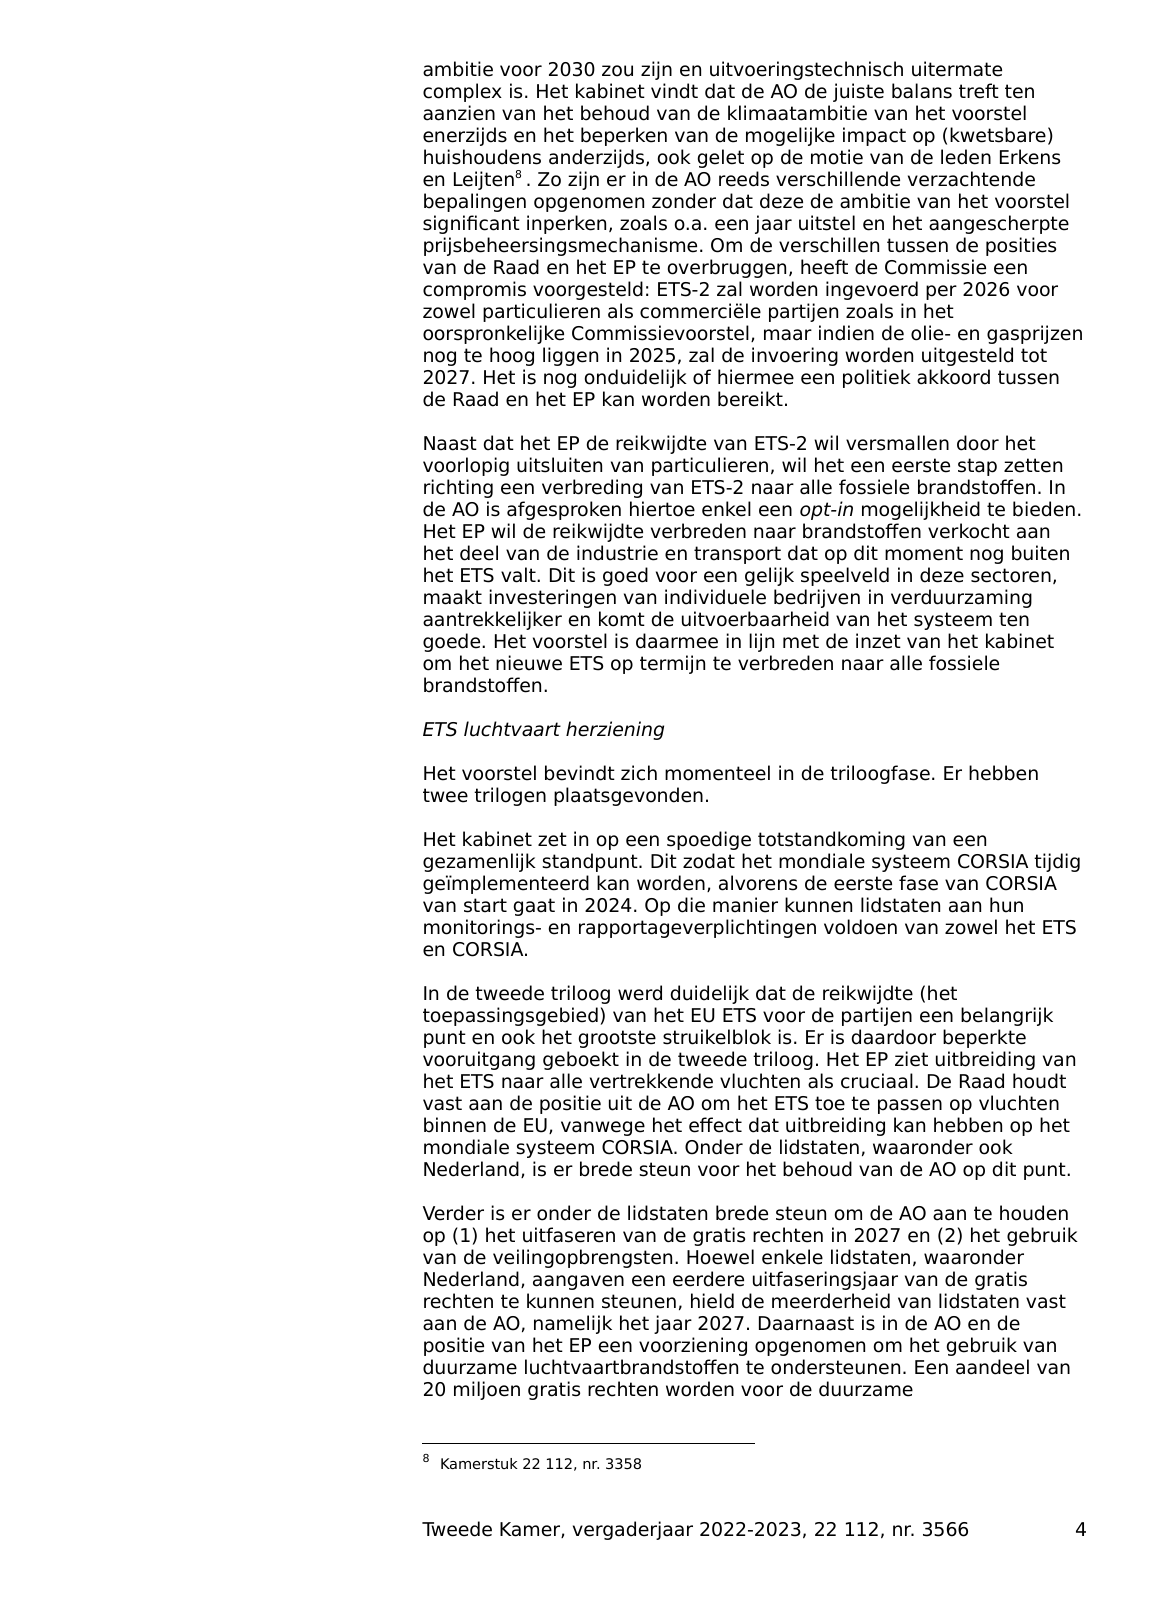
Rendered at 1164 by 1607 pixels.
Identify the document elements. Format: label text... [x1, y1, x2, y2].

text Het kabinet zet in op een spoedige totstandkoming van een gezamenlijk standpunt. Dit zodat het mondiale systeem CORSIA tijdig geïmplementeerd kan worden, alvorens de eerste fase van CORSIA van start gaat in 2024. Op die manier kunnen lidstaten aan hun monitorings- en rapportageverplichtingen voldoen van zowel het ETS en CORSIA. [422, 829, 1087, 961]
text Naast dat het EP de reikwijdte van ETS-2 wil versmallen door het voorlopig uitsluiten van particulieren, wil het een eerste stap zetten richting een verbreding van ETS-2 naar alle fossiele brandstoffen. In de AO is afgesproken hiertoe enkel een opt-in mogelijkheid te bieden. Het EP wil de reikwijdte verbreden naar brandstoffen verkocht aan het deel van de industrie en transport dat op dit moment nog buiten het ETS valt. Dit is goed voor een gelijk speelveld in deze sectoren, maakt investeringen van individuele bedrijven in verduurzaming aantrekkelijker en komt de uitvoerbaarheid van het systeem ten goede. Het voorstel is daarmee in lijn met de inzet van het kabinet om het nieuwe ETS op termijn te verbreden naar alle fossiele brandstoffen. [422, 433, 1087, 697]
text ambitie voor 2030 zou zijn en uitvoeringstechnisch uitermate complex is. Het kabinet vindt dat de AO de juiste balans treft ten aanzien van het behoud van de klimaatambitie van het voorstel enerzijds en het beperken van de mogelijke impact op (kwetsbare) huishoudens anderzijds, ook gelet op de motie van de leden Erkens en Leijten. Zo zijn er in de AO reeds verschillende verzachtende bepalingen opgenomen zonder dat deze de ambitie van het voorstel significant inperken, zoals o.a. een jaar uitstel en het aangescherpte prijsbeheersingsmechanisme. Om de verschillen tussen de posities van de Raad en het EP te overbruggen, heeft de Commissie een compromis voorgesteld: ETS-2 zal worden ingevoerd per 2026 voor zowel particulieren als commerciële partijen zoals in het oorspronkelijke Commissievoorstel, maar indien de olie- en gasprijzen nog te hoog liggen in 2025, zal de invoering worden uitgesteld tot 2027. Het is nog onduidelijk of hiermee een politiek akkoord tussen de Raad en het EP kan worden bereikt. [422, 59, 1087, 411]
text Het voorstel bevindt zich momenteel in de triloogfase. Er hebben twee trilogen plaatsgevonden. [422, 763, 1087, 807]
text Kamerstuk 22 112, nr. 3358 [422, 1452, 1087, 1474]
text Verder is er onder de lidstaten brede steun om de AO aan te houden op (1) het uitfaseren van de gratis rechten in 2027 en (2) het gebruik van de veilingopbrengsten. Hoewel enkele lidstaten, waaronder Nederland, aangaven een eerdere uitfaseringsjaar van de gratis rechten te kunnen steunen, hield de meerderheid van lidstaten vast aan de AO, namelijk het jaar 2027. Daarnaast is in de AO en de positie van het EP een voorziening opgenomen om het gebruik van duurzame luchtvaartbrandstoffen te ondersteunen. Een aandeel van 20 miljoen gratis rechten worden voor de duurzame [422, 1203, 1087, 1401]
text In de tweede triloog werd duidelijk dat de reikwijdte (het toepassingsgebied) van het EU ETS voor de partijen een belangrijk punt en ook het grootste struikelblok is. Er is daardoor beperkte vooruitgang geboekt in de tweede triloog. Het EP ziet uitbreiding van het ETS naar alle vertrekkende vluchten als cruciaal. De Raad houdt vast aan de positie uit de AO om het ETS toe te passen op vluchten binnen de EU, vanwege het effect dat uitbreiding kan hebben op het mondiale systeem CORSIA. Onder de lidstaten, waaronder ook Nederland, is er brede steun voor het behoud van de AO op dit punt. [422, 983, 1087, 1181]
subtitle ETS luchtvaart herziening [422, 719, 1087, 741]
